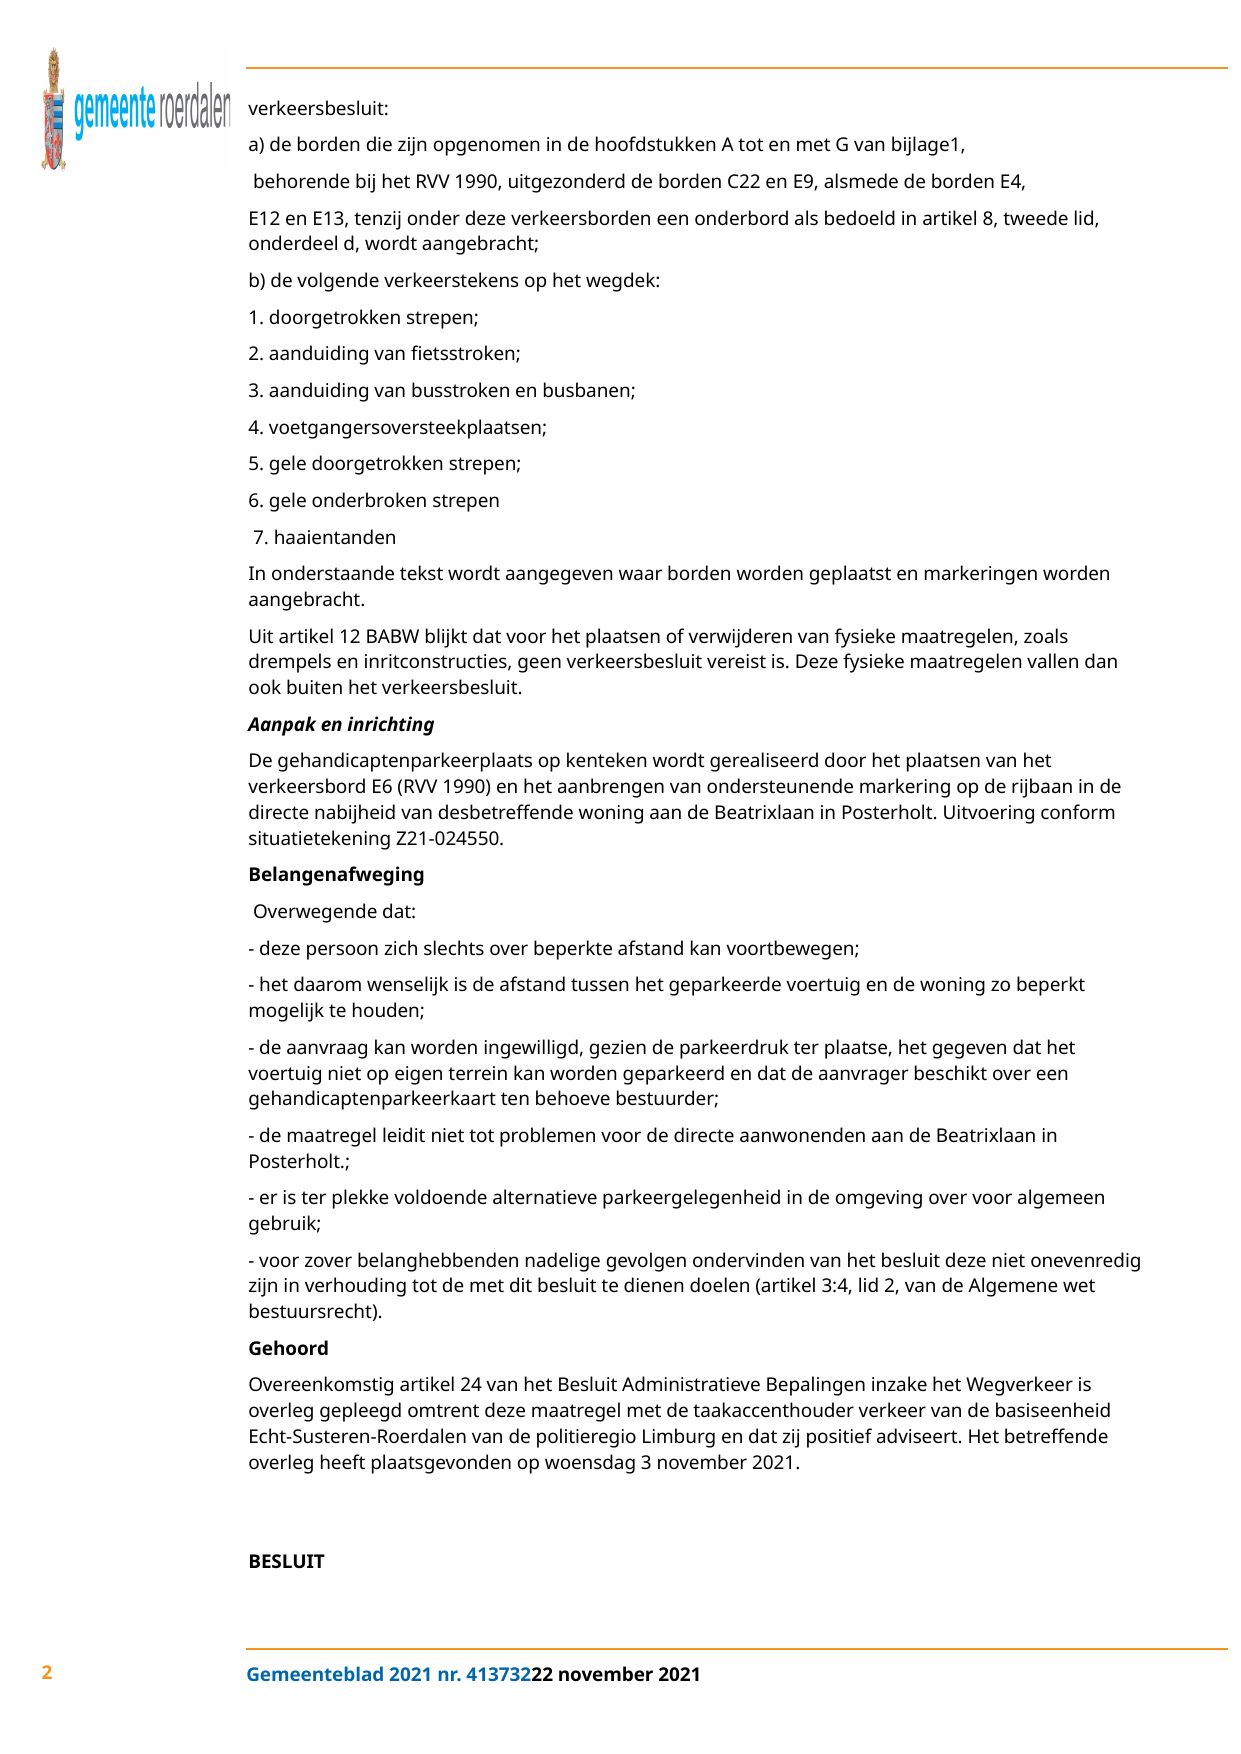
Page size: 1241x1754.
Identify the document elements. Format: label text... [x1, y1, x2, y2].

text BESLUIT [248, 1548, 1152, 1574]
text - de aanvraag kan worden ingewilligd, gezien de parkeerdruk ter plaatse, het gegeven dat het voertuig niet op eigen terrein kan worden geparkeerd en dat de aanvrager beschikt over een gehandicaptenparkeerkaart ten behoeve bestuurder; [248, 1034, 1152, 1111]
text - de maatregel leidit niet tot problemen voor de directe aanwonenden aan de Beatrixlaan in Posterholt.; [248, 1122, 1152, 1173]
text - er is ter plekke voldoende alternatieve parkeergelegenheid in de omgeving over voor algemeen gebruik; [248, 1184, 1152, 1236]
picture [41, 47, 231, 172]
text b) de volgende verkeerstekens op het wegdek: [248, 267, 1152, 293]
text E12 en E13, tenzij onder deze verkeersborden een onderbord als bedoeld in artikel 8, tweede lid, onderdeel d, wordt aangebracht; [248, 205, 1152, 256]
text In onderstaande tekst wordt aangegeven waar borden worden geplaatst en markeringen worden aangebracht. [248, 561, 1152, 612]
text Overwegende dat: [248, 898, 1152, 924]
text Gehoord [248, 1335, 1152, 1361]
text 7. haaientanden [248, 524, 1152, 549]
text - deze persoon zich slechts over beperkte afstand kan voortbewegen; [248, 935, 1152, 961]
text Uit artikel 12 BABW blijkt dat voor het plaatsen of verwijderen van fysieke maatregelen, zoals drempels en inritconstructies, geen verkeersbesluit vereist is. Deze fysieke maatregelen vallen dan ook buiten het verkeersbesluit. [248, 623, 1152, 700]
text 5. gele doorgetrokken strepen; [248, 451, 1152, 476]
text 4. voetgangersoversteekplaatsen; [248, 414, 1152, 439]
text De gehandicaptenparkeerplaats op kenteken wordt gerealiseerd door het plaatsen van het verkeersbord E6 (RVV 1990) en het aanbrengen van ondersteunende markering op de rijbaan in de directe nabijheid van desbetreffende woning aan de Beatrixlaan in Posterholt. Uitvoering conform situatietekening Z21-024550. [248, 748, 1152, 851]
text - voor zover belanghebbenden nadelige gevolgen ondervinden van het besluit deze niet onevenredig zijn in verhouding tot de met dit besluit te dienen doelen (artikel 3:4, lid 2, van de Algemene wet bestuursrecht). [248, 1247, 1152, 1324]
text 6. gele onderbroken strepen [248, 487, 1152, 513]
text - het daarom wenselijk is de afstand tussen het geparkeerde voertuig en de woning zo beperkt mogelijk te houden; [248, 972, 1152, 1023]
text verkeersbesluit: [248, 95, 1152, 121]
text Aanpak en inrichting [248, 711, 1152, 737]
text 3. aanduiding van busstroken en busbanen; [248, 377, 1152, 403]
text Overeenkomstig artikel 24 van het Besluit Administratieve Bepalingen inzake het Wegverkeer is overleg gepleegd omtrent deze maatregel met de taakaccenthouder verkeer van de basiseenheid Echt-Susteren-Roerdalen van de politieregio Limburg en dat zij positief adviseert. Het betreffende overleg heeft plaatsgevonden op woensdag 3 november 2021. [248, 1372, 1152, 1474]
text 1. doorgetrokken strepen; [248, 304, 1152, 329]
text behorende bij het RVV 1990, uitgezonderd de borden C22 en E9, alsmede de borden E4, [248, 168, 1152, 194]
text Belangenafweging [248, 862, 1152, 887]
text 2. aanduiding van fietsstroken; [248, 341, 1152, 366]
text a) de borden die zijn opgenomen in de hoofdstukken A tot en met G van bijlage1, [248, 131, 1152, 157]
